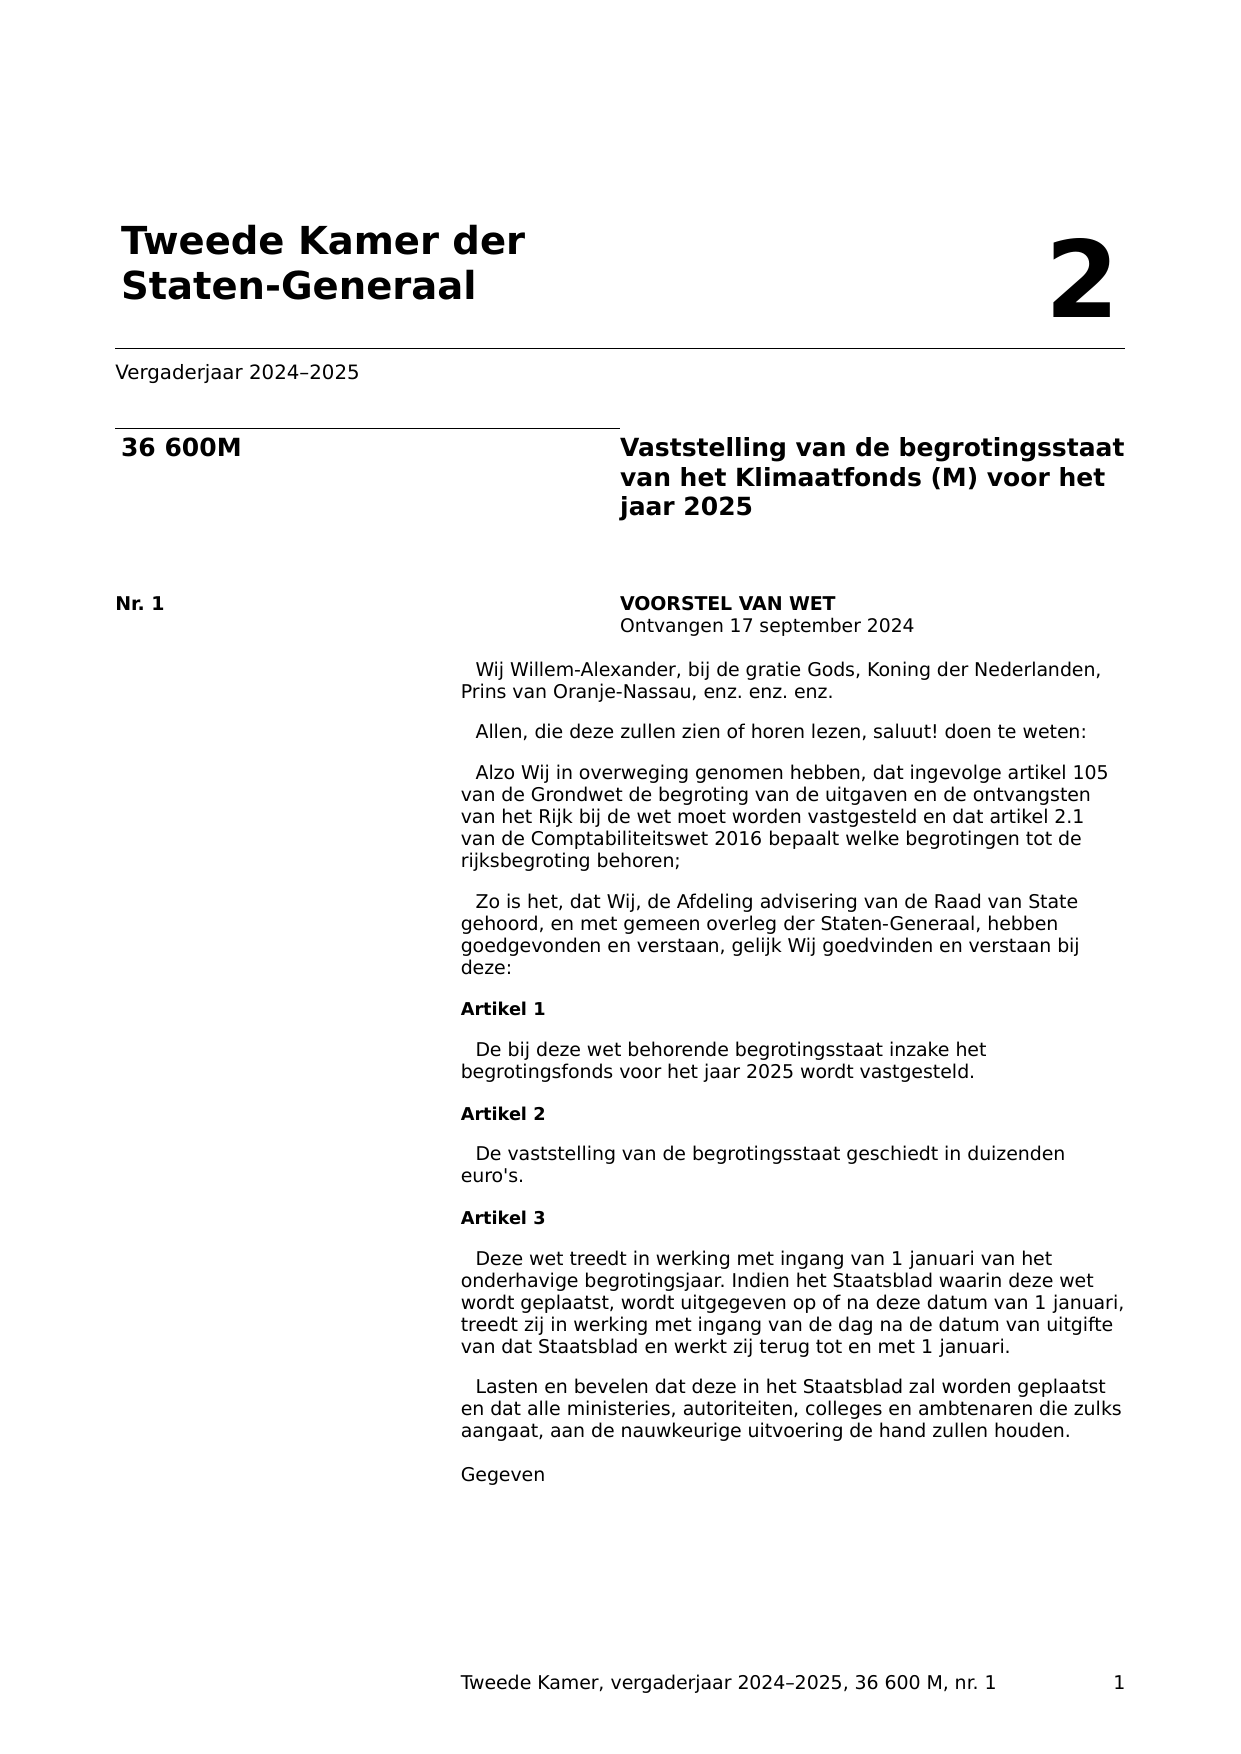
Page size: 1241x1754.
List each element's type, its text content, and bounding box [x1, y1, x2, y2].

text De vaststelling van de begrotingsstaat geschiedt in duizenden euro's. [461, 1143, 1125, 1187]
table_header 36 600M [115, 429, 620, 527]
table_header Voorstel van wet Ontvangen 17 september 2024 [620, 593, 1125, 658]
table_header Tweede Kamer der Staten-Generaal [115, 213, 620, 348]
text Alzo Wij in overweging genomen hebben, dat ingevolge artikel 105 van de Grondwet de begroting van de uitgaven en de ontvangsten van het Rijk bij de wet moet worden vastgesteld en dat artikel 2.1 van de Comptabiliteitswet 2016 bepaalt welke begrotingen tot de rijksbegroting behoren; [461, 762, 1125, 872]
title Artikel 1 [461, 997, 1125, 1020]
text Allen, die deze zullen zien of horen lezen, saluut! doen te weten: [461, 721, 1125, 743]
text Wij Willem-Alexander, bij de gratie Gods, Koning der Nederlanden, Prins van Oranje-Nassau, enz. enz. enz. [461, 658, 1125, 702]
text Deze wet treedt in werking met ingang van 1 januari van het onderhavige begrotingsjaar. Indien het Staatsblad waarin deze wet wordt geplaatst, wordt uitgegeven op of na deze datum van 1 januari, treedt zij in werking met ingang van de dag na de datum van uitgifte van dat Staatsblad en werkt zij terug tot en met 1 januari. [461, 1248, 1125, 1358]
table_header Vaststelling van de begrotingsstaat van het Klimaatfonds (M) voor het jaar 2025 [620, 428, 1125, 527]
table_header 2 [620, 213, 1125, 348]
table_cell Vergaderjaar 2024–2025 [115, 349, 1125, 384]
title Artikel 3 [461, 1206, 1125, 1229]
title Artikel 2 [461, 1102, 1125, 1124]
text Lasten en bevelen dat deze in het Staatsblad zal worden geplaatst en dat alle ministeries, autoriteiten, colleges en ambtenaren die zulks aangaat, aan de nauwkeurige uitvoering de hand zullen houden. [461, 1376, 1125, 1442]
text De bij deze wet behorende begrotingsstaat inzake het begrotingsfonds voor het jaar 2025 wordt vastgesteld. [461, 1039, 1125, 1083]
table_header Nr. 1 [115, 593, 620, 658]
text Zo is het, dat Wij, de Afdeling advisering van de Raad van State gehoord, en met gemeen overleg der Staten-Generaal, hebben goedgevonden en verstaan, gelijk Wij goedvinden en verstaan bij deze: [461, 891, 1125, 978]
text Gegeven [461, 1464, 1125, 1486]
